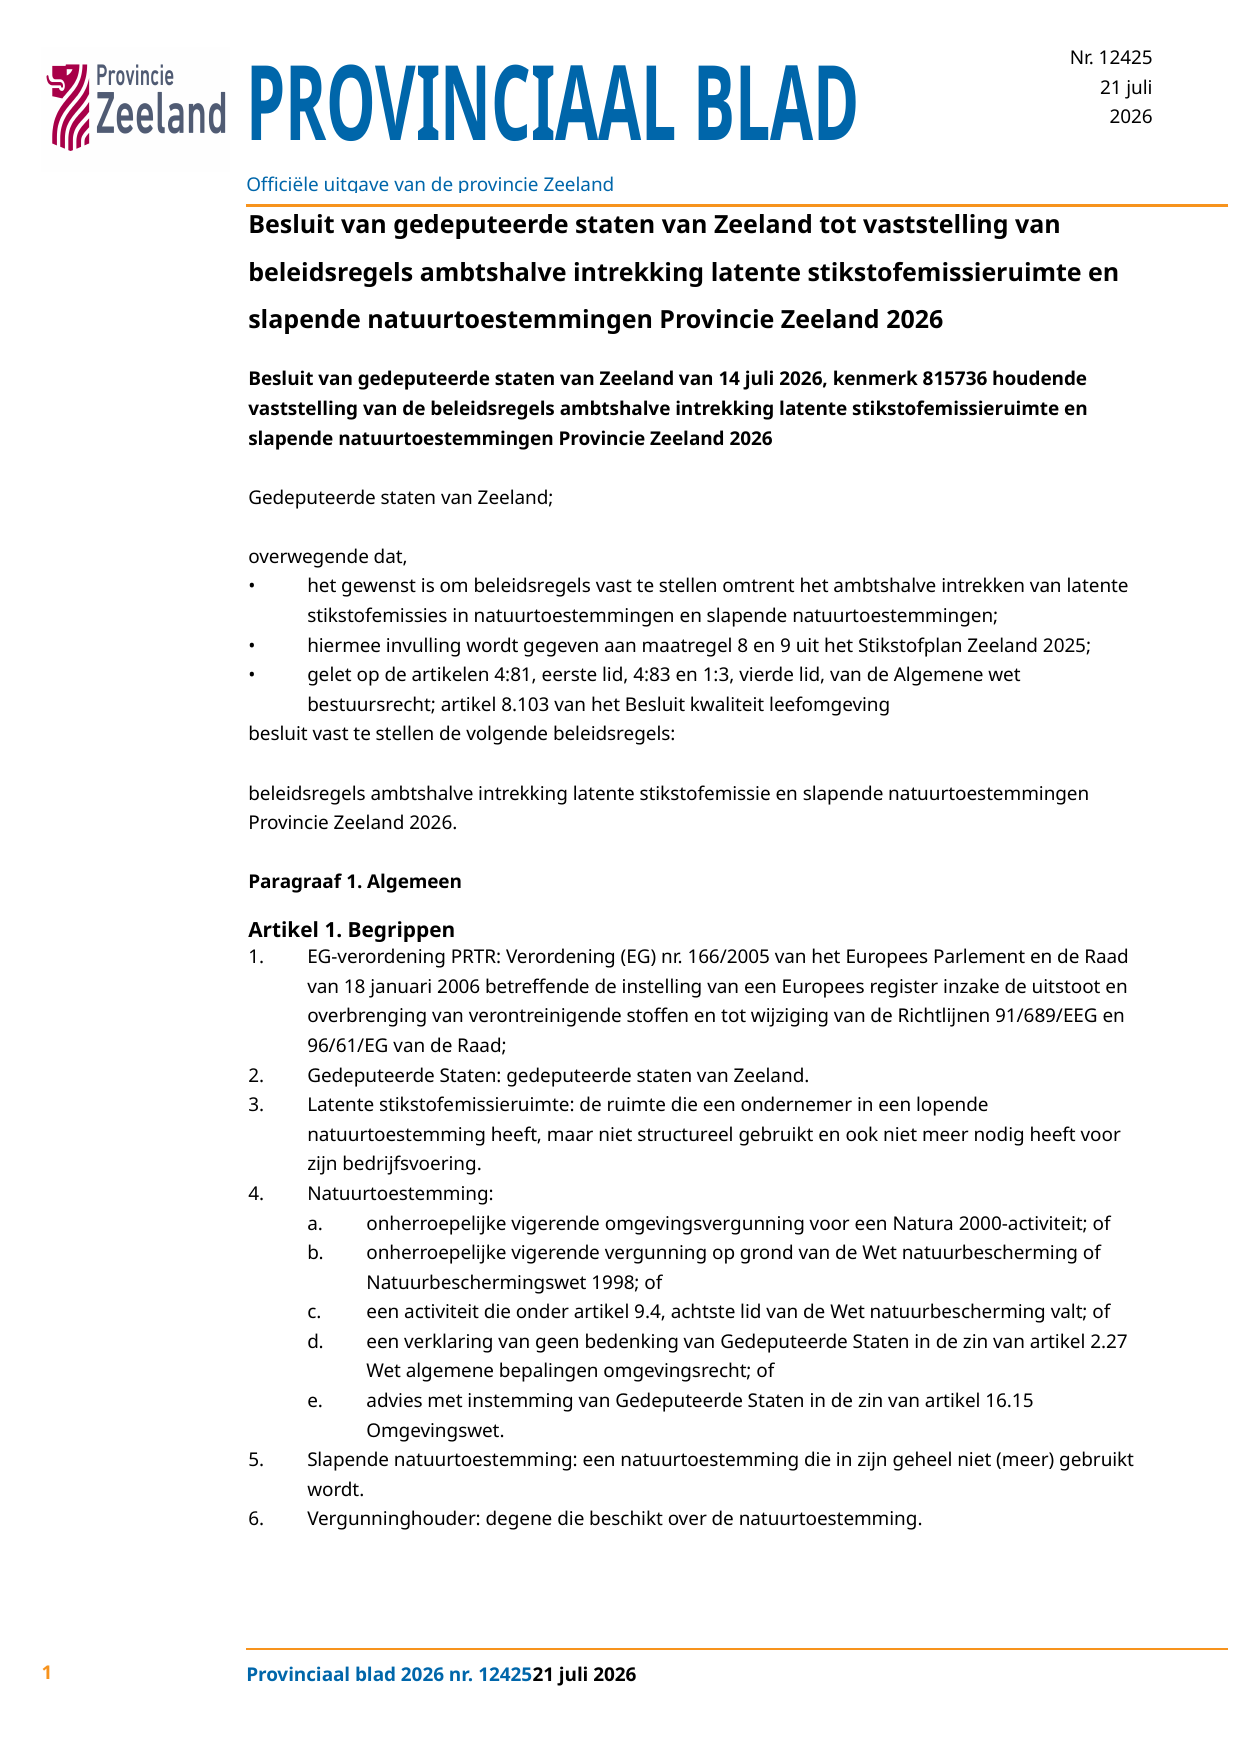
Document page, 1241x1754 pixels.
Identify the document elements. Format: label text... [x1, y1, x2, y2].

list onherroepelijke vigerende omgevingsvergunning voor een Natura 2000-activiteit; of [307, 1210, 1152, 1235]
text overwegende dat, [248, 543, 1152, 569]
list advies met instemming van Gedeputeerde Staten in de zin van artikel 16.15 Omgevingswet. [307, 1387, 1152, 1442]
list Vergunninghouder: degene die beschikt over de natuurtoestemming. [248, 1506, 1152, 1531]
list gelet op de artikelen 4:81, eerste lid, 4:83 en 1:3, vierde lid, van de Algemene wet bestuursrecht; artikel 8.103 van het Besluit kwaliteit leefomgeving [248, 661, 1152, 717]
text besluit vast te stellen de volgende beleidsregels: [248, 721, 1152, 746]
list Natuurtoestemming: [248, 1180, 1152, 1206]
text beleidsregels ambtshalve intrekking latente stikstofemissie en slapende natuurtoestemmingen Provincie Zeeland 2026. [248, 780, 1152, 835]
picture [41, 47, 231, 172]
list EG-verordening PRTR: Verordening (EG) nr. 166/2005 van het Europees Parlement en de Raad van 18 januari 2006 betreffende de instelling van een Europees register inzake de uitstoot en overbrenging van verontreinigende stoffen en tot wijziging van de Richtlijnen 91/689/EEG en 96/61/EG van de Raad; [248, 943, 1152, 1058]
list een activiteit die onder artikel 9.4, achtste lid van de Wet natuurbescherming valt; of [307, 1298, 1152, 1324]
list het gewenst is om beleidsregels vast te stellen omtrent het ambtshalve intrekken van latente stikstofemissies in natuurtoestemmingen en slapende natuurtoestemmingen; [248, 573, 1152, 628]
list onherroepelijke vigerende vergunning op grond van de Wet natuurbescherming of Natuurbeschermingswet 1998; of [307, 1239, 1152, 1294]
list een verklaring van geen bedenking van Gedeputeerde Staten in de zin van artikel 2.27 Wet algemene bepalingen omgevingsrecht; of [307, 1328, 1152, 1383]
text Besluit van gedeputeerde staten van Zeeland van 14 juli 2026, kenmerk 815736 houdende vaststelling van de beleidsregels ambtshalve intrekking latente stikstofemissieruimte en slapende natuurtoestemmingen Provincie Zeeland 2026 [248, 366, 1152, 450]
list hiermee invulling wordt gegeven aan maatregel 8 en 9 uit het Stikstofplan Zeeland 2025; [248, 632, 1152, 657]
text Gedeputeerde staten van Zeeland; [248, 484, 1152, 509]
text Paragraaf 1. Algemeen [248, 868, 1152, 894]
text Artikel 1. Begrippen [248, 915, 1152, 943]
text Besluit van gedeputeerde staten van Zeeland tot vaststelling van beleidsregels ambtshalve intrekking latente stikstofemissieruimte en slapende natuurtoestemmingen Provincie Zeeland 2026 [248, 207, 1152, 336]
list Gedeputeerde Staten: gedeputeerde staten van Zeeland. [248, 1062, 1152, 1087]
list Slapende natuurtoestemming: een natuurtoestemming die in zijn geheel niet (meer) gebruikt wordt. [248, 1446, 1152, 1502]
list Latente stikstofemissieruimte: de ruimte die een ondernemer in een lopende natuurtoestemming heeft, maar niet structureel gebruikt en ook niet meer nodig heeft voor zijn bedrijfsvoering. [248, 1091, 1152, 1176]
